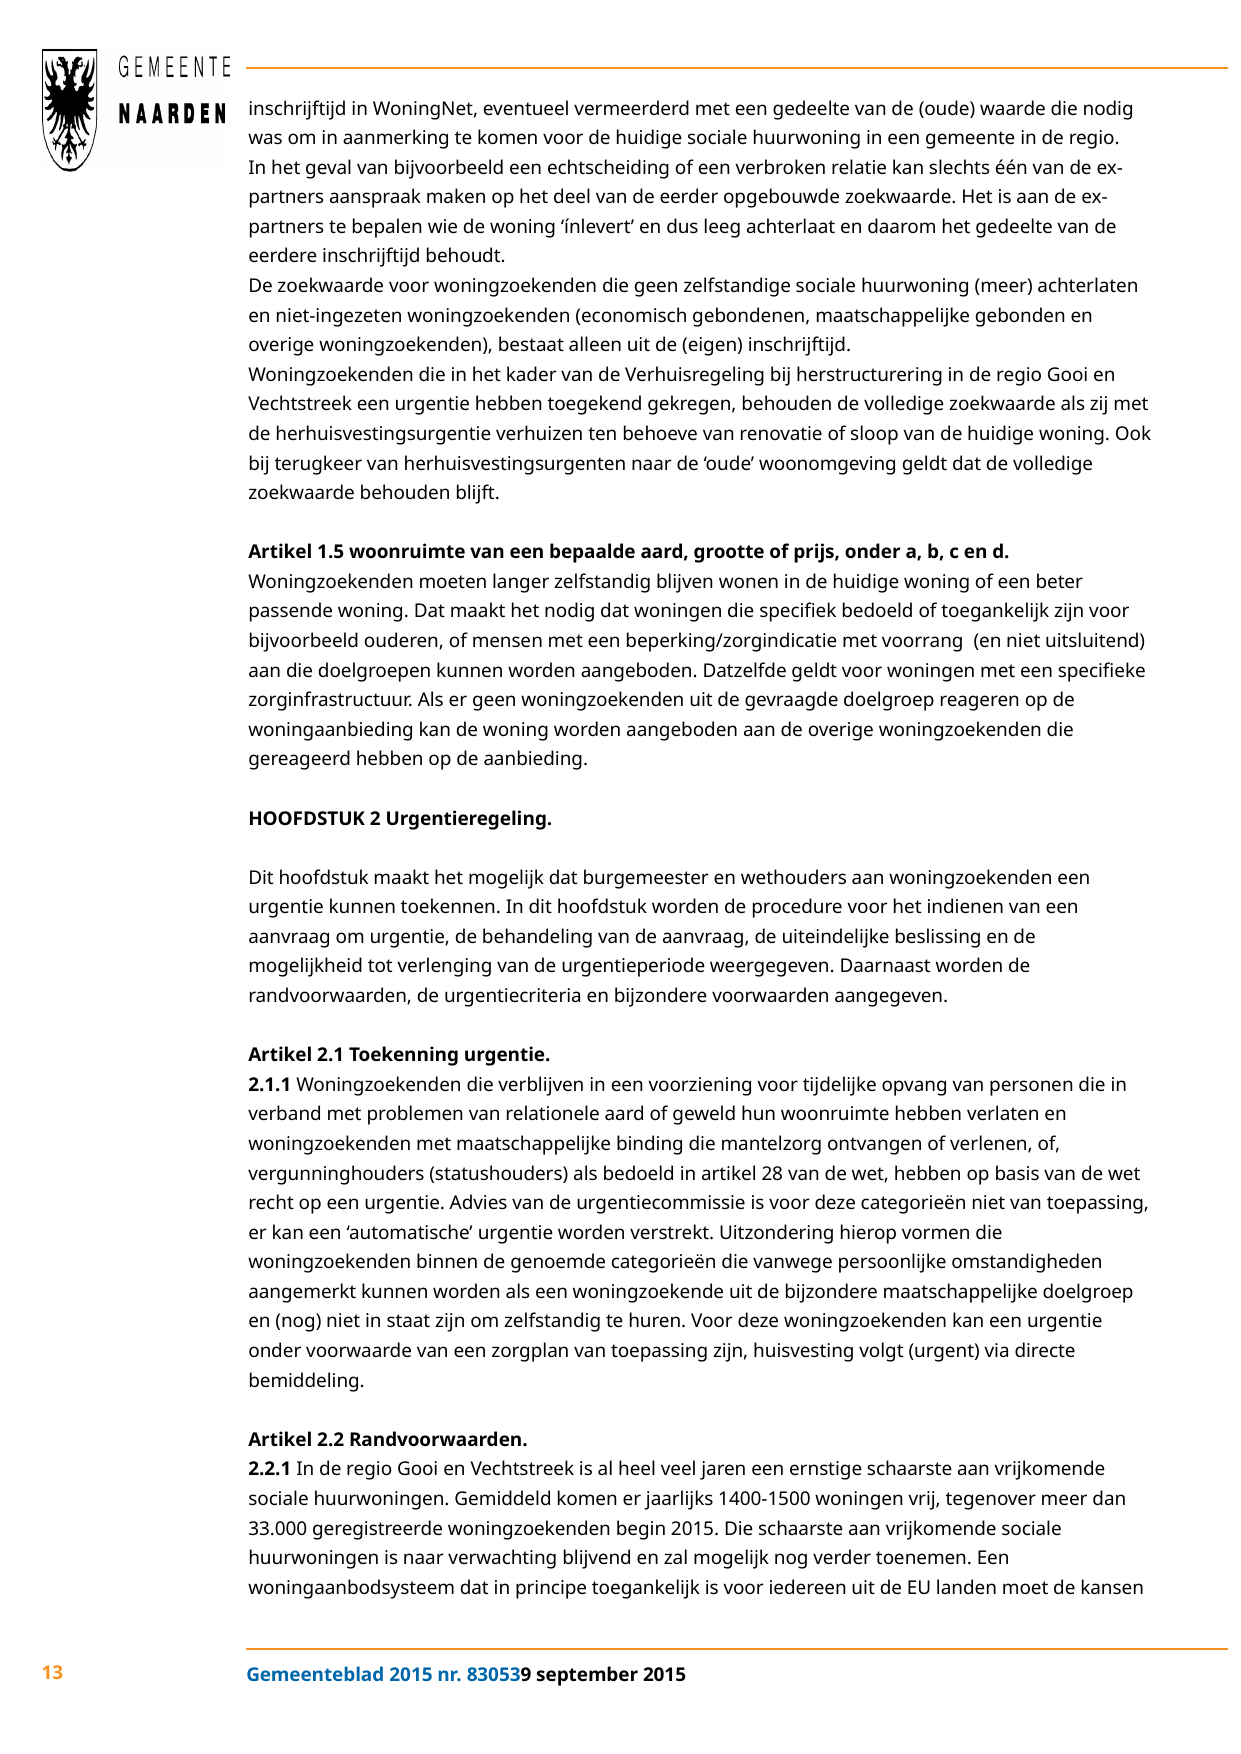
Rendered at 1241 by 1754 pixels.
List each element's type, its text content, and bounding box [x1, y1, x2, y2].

text Woningzoekenden moeten langer zelfstandig blijven wonen in de huidige woning of een beter passende woning. Dat maakt het nodig dat woningen die specifiek bedoeld of toegankelijk zijn voor bijvoorbeeld ouderen, of mensen met een beperking/zorgindicatie met voorrang (en niet uitsluitend) aan die doelgroepen kunnen worden aangeboden. Datzelfde geldt voor woningen met een specifieke zorginfrastructuur. Als er geen woningzoekenden uit de gevraagde doelgroep reageren op de woningaanbieding kan de woning worden aangeboden aan de overige woningzoekenden die gereageerd hebben op de aanbieding. [248, 568, 1152, 771]
text Artikel 1.5 woonruimte van een bepaalde aard, grootte of prijs, onder a, b, c en d. [248, 538, 1152, 564]
text De zoekwaarde voor woningzoekenden die geen zelfstandige sociale huurwoning (meer) achterlaten en niet-ingezeten woningzoekenden (economisch gebondenen, maatschappelijke gebonden en overige woningzoekenden), bestaat alleen uit de (eigen) inschrijftijd. [248, 272, 1152, 357]
text Artikel 2.1 Toekenning urgentie. [248, 1041, 1152, 1067]
text HOOFDSTUK 2 Urgentieregeling. [248, 805, 1152, 831]
text Artikel 2.2 Randvoorwaarden. [248, 1426, 1152, 1452]
text vergunninghouders (statushouders) als bedoeld in artikel 28 van de wet, hebben op basis van de wet recht op een urgentie. Advies van de urgentiecommissie is voor deze categorieën niet van toepassing, er kan een ‘automatische’ urgentie worden verstrekt. Uitzondering hierop vormen die woningzoekenden binnen de genoemde categorieën die vanwege persoonlijke omstandigheden aangemerkt kunnen worden als een woningzoekende uit de bijzondere maatschappelijke doelgroep en (nog) niet in staat zijn om zelfstandig te huren. Voor deze woningzoekenden kan een urgentie onder voorwaarde van een zorgplan van toepassing zijn, huisvesting volgt (urgent) via directe bemiddeling. [248, 1160, 1152, 1393]
text In het geval van bijvoorbeeld een echtscheiding of een verbroken relatie kan slechts één van de ex-partners aanspraak maken op het deel van de eerder opgebouwde zoekwaarde. Het is aan de ex-partners te bepalen wie de woning ‘ínlevert’ en dus leeg achterlaat en daarom het gedeelte van de eerdere inschrijftijd behoudt. [248, 154, 1152, 268]
text inschrijftijd in WoningNet, eventueel vermeerderd met een gedeelte van de (oude) waarde die nodig was om in aanmerking te komen voor de huidige sociale huurwoning in een gemeente in de regio. [248, 95, 1152, 150]
text Woningzoekenden die in het kader van de Verhuisregeling bij herstructurering in de regio Gooi en Vechtstreek een urgentie hebben toegekend gekregen, behouden de volledige zoekwaarde als zij met de herhuisvestingsurgentie verhuizen ten behoeve van renovatie of sloop van de huidige woning. Ook bij terugkeer van herhuisvestingsurgenten naar de ‘oude’ woonomgeving geldt dat de volledige zoekwaarde behouden blijft. [248, 361, 1152, 505]
picture [41, 47, 231, 172]
text 2.2.1 In de regio Gooi en Vechtstreek is al heel veel jaren een ernstige schaarste aan vrijkomende sociale huurwoningen. Gemiddeld komen er jaarlijks 1400-1500 woningen vrij, tegenover meer dan 33.000 geregistreerde woningzoekenden begin 2015. Die schaarste aan vrijkomende sociale huurwoningen is naar verwachting blijvend en zal mogelijk nog verder toenemen. Een woningaanbodsysteem dat in principe toegankelijk is voor iedereen uit de EU landen moet de kansen [248, 1456, 1152, 1600]
text 2.1.1 Woningzoekenden die verblijven in een voorziening voor tijdelijke opvang van personen die in verband met problemen van relationele aard of geweld hun woonruimte hebben verlaten en woningzoekenden met maatschappelijke binding die mantelzorg ontvangen of verlenen, of, [248, 1071, 1152, 1156]
text Dit hoofdstuk maakt het mogelijk dat burgemeester en wethouders aan woningzoekenden een urgentie kunnen toekennen. In dit hoofdstuk worden de procedure voor het indienen van een aanvraag om urgentie, de behandeling van de aanvraag, de uiteindelijke beslissing en de mogelijkheid tot verlenging van de urgentieperiode weergegeven. Daarnaast worden de randvoorwaarden, de urgentiecriteria en bijzondere voorwaarden aangegeven. [248, 864, 1152, 1008]
